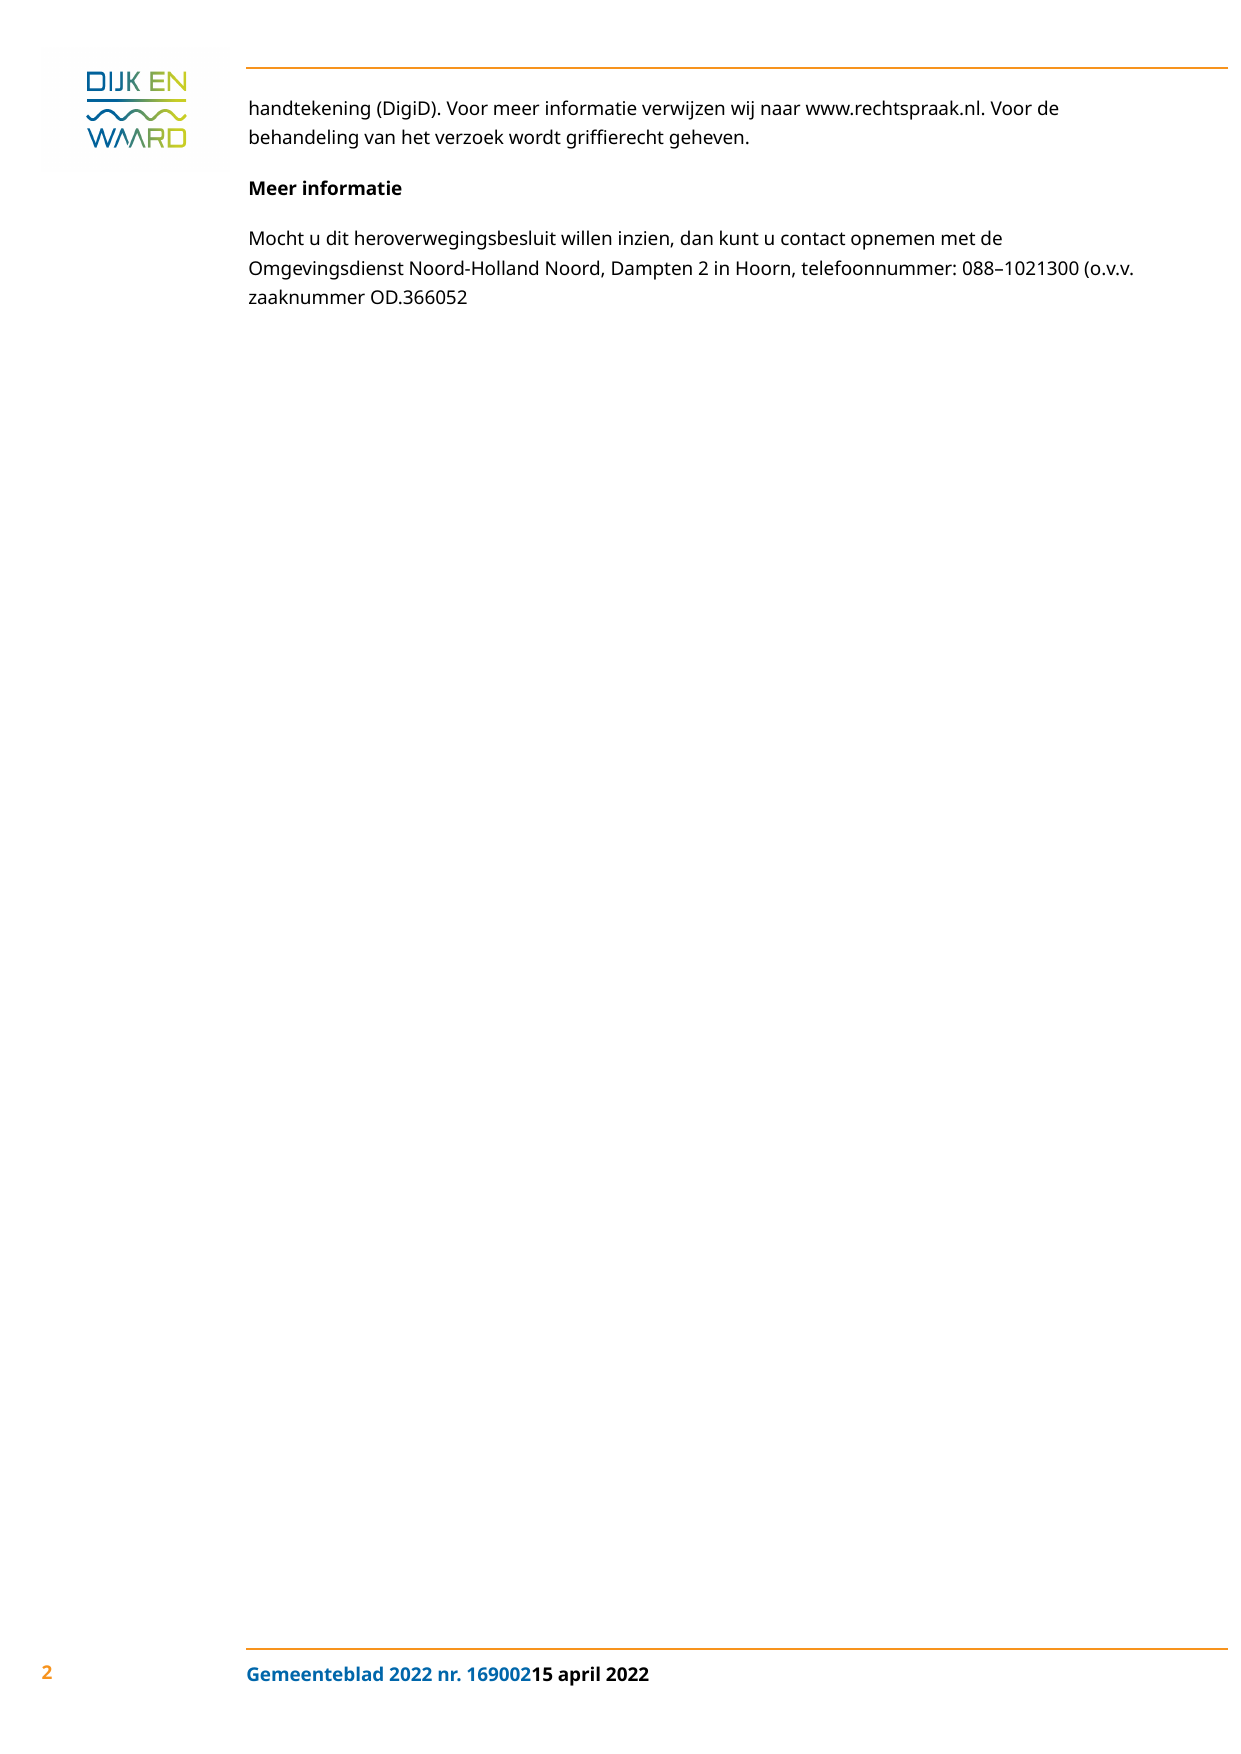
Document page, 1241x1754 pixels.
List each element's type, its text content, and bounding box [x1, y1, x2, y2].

text handtekening (DigiD). Voor meer informatie verwijzen wij naar www.rechtspraak.nl. Voor de behandeling van het verzoek wordt griffierecht geheven. [248, 95, 1152, 150]
picture [41, 47, 231, 172]
text Mocht u dit heroverwegingsbesluit willen inzien, dan kunt u contact opnemen met de Omgevingsdienst Noord-Holland Noord, Dampten 2 in Hoorn, telefoonnummer: 088–1021300 (o.v.v. zaaknummer OD.366052 [248, 225, 1152, 310]
text Meer informatie [248, 175, 1152, 201]
